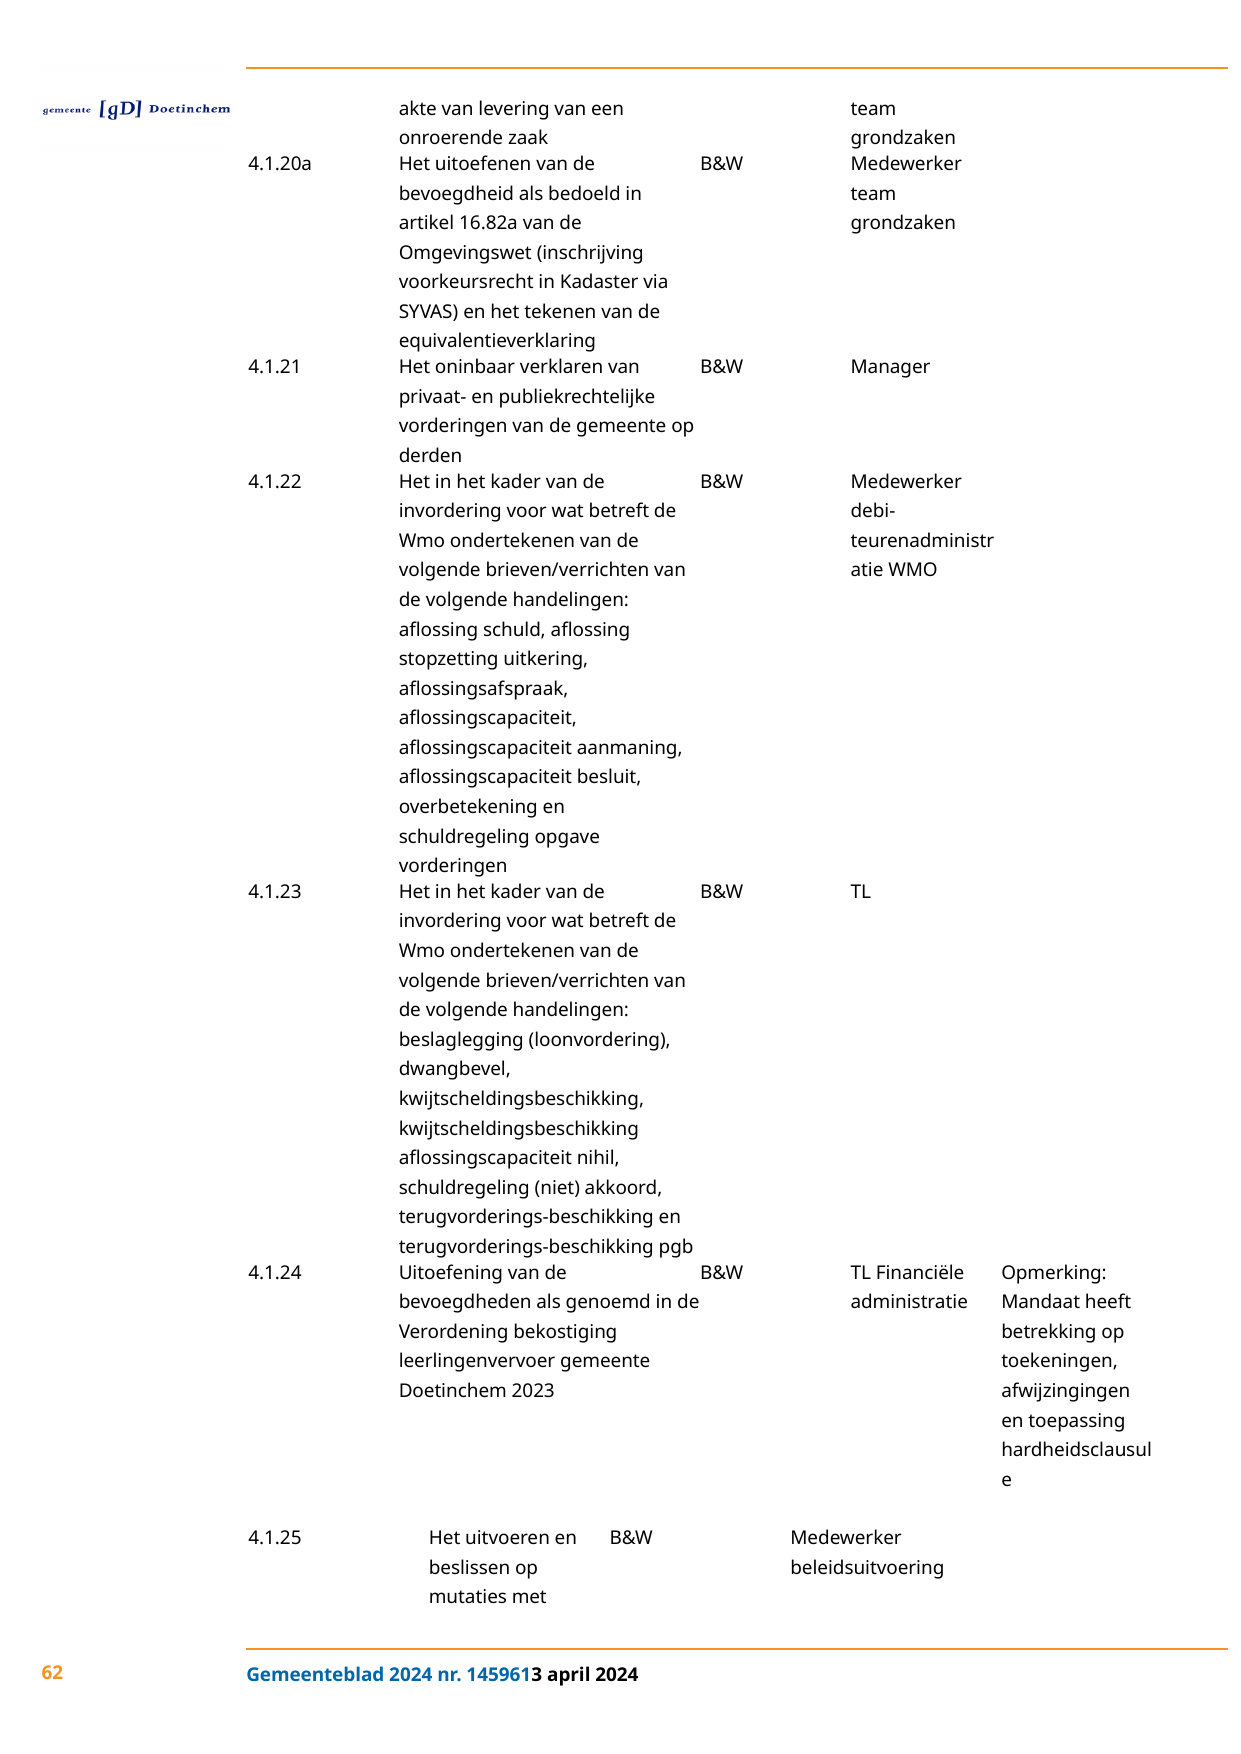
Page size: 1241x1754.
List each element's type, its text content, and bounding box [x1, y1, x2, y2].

table_header Het uitvoeren en beslissen op mutaties met [429, 1525, 609, 1609]
table_cell TL [850, 878, 1001, 1259]
table_cell 4.1.23 [248, 878, 398, 1259]
table_cell [700, 95, 850, 150]
table_cell Opmerking: Mandaat heeft betrekking op toekeningen, afwijzingingen en toepassing hardheidsclausule [1001, 1259, 1152, 1492]
table_cell [1001, 95, 1152, 150]
picture [41, 47, 231, 172]
table_cell Het in het kader van de invordering voor wat betreft de Wmo ondertekenen van de volgende brieven/verrichten van de volgende handelingen: aflossing schuld, aflossing stopzetting uitkering, aflossingsafspraak, aflossingscapaciteit, aflossingscapaciteit aanmaning, aflossingscapaciteit besluit, overbetekening en schuldregeling opgave vorderingen [399, 468, 700, 878]
table_header 4.1.25 [248, 1525, 429, 1609]
table_cell 4.1.22 [248, 468, 398, 878]
table_cell Medewerker team grondzaken [850, 150, 1001, 353]
table_cell 4.1.24 [248, 1259, 398, 1492]
table_cell Het oninbaar verklaren van privaat- en publiekrechtelijke vorderingen van de gemeente op derden [399, 353, 700, 468]
table_cell 4.1.20a [248, 150, 398, 353]
table_cell B&W [700, 353, 850, 468]
table_cell 4.1.21 [248, 353, 398, 468]
table_header Medewerker beleidsuitvoering [790, 1525, 971, 1609]
table_header [971, 1525, 1152, 1609]
table_header B&W [609, 1525, 790, 1609]
table_cell Het uitoefenen van de bevoegdheid als bedoeld in artikel 16.82a van de Omgevingswet (inschrijving voorkeursrecht in Kadaster via SYVAS) en het tekenen van de equivalentieverklaring [399, 150, 700, 353]
table_cell akte van levering van een onroerende zaak [399, 95, 700, 150]
table_cell B&W [700, 150, 850, 353]
table_cell Manager [850, 353, 1001, 468]
table_cell [1001, 878, 1152, 1259]
table_cell [248, 95, 398, 150]
table_cell Het in het kader van de invordering voor wat betreft de Wmo ondertekenen van de volgende brieven/verrichten van de volgende handelingen: beslaglegging (loonvordering), dwangbevel, kwijtscheldingsbeschikking, kwijtscheldingsbeschikking aflossingscapaciteit nihil, schuldregeling (niet) akkoord, terugvorderings-beschikking en terugvorderings-beschikking pgb [399, 878, 700, 1259]
table_cell team grondzaken [850, 95, 1001, 150]
table_cell [1001, 150, 1152, 353]
table_cell TL Financiële administratie [850, 1259, 1001, 1492]
table_cell [1001, 468, 1152, 878]
table_cell Medewerker debi- teurenadministratie WMO [850, 468, 1001, 878]
table_cell B&W [700, 878, 850, 1259]
table_cell B&W [700, 468, 850, 878]
table_cell B&W [700, 1259, 850, 1492]
table_cell Uitoefening van de bevoegdheden als genoemd in de Verordening bekostiging leerlingenvervoer gemeente Doetinchem 2023 [399, 1259, 700, 1492]
table_cell [1001, 353, 1152, 468]
